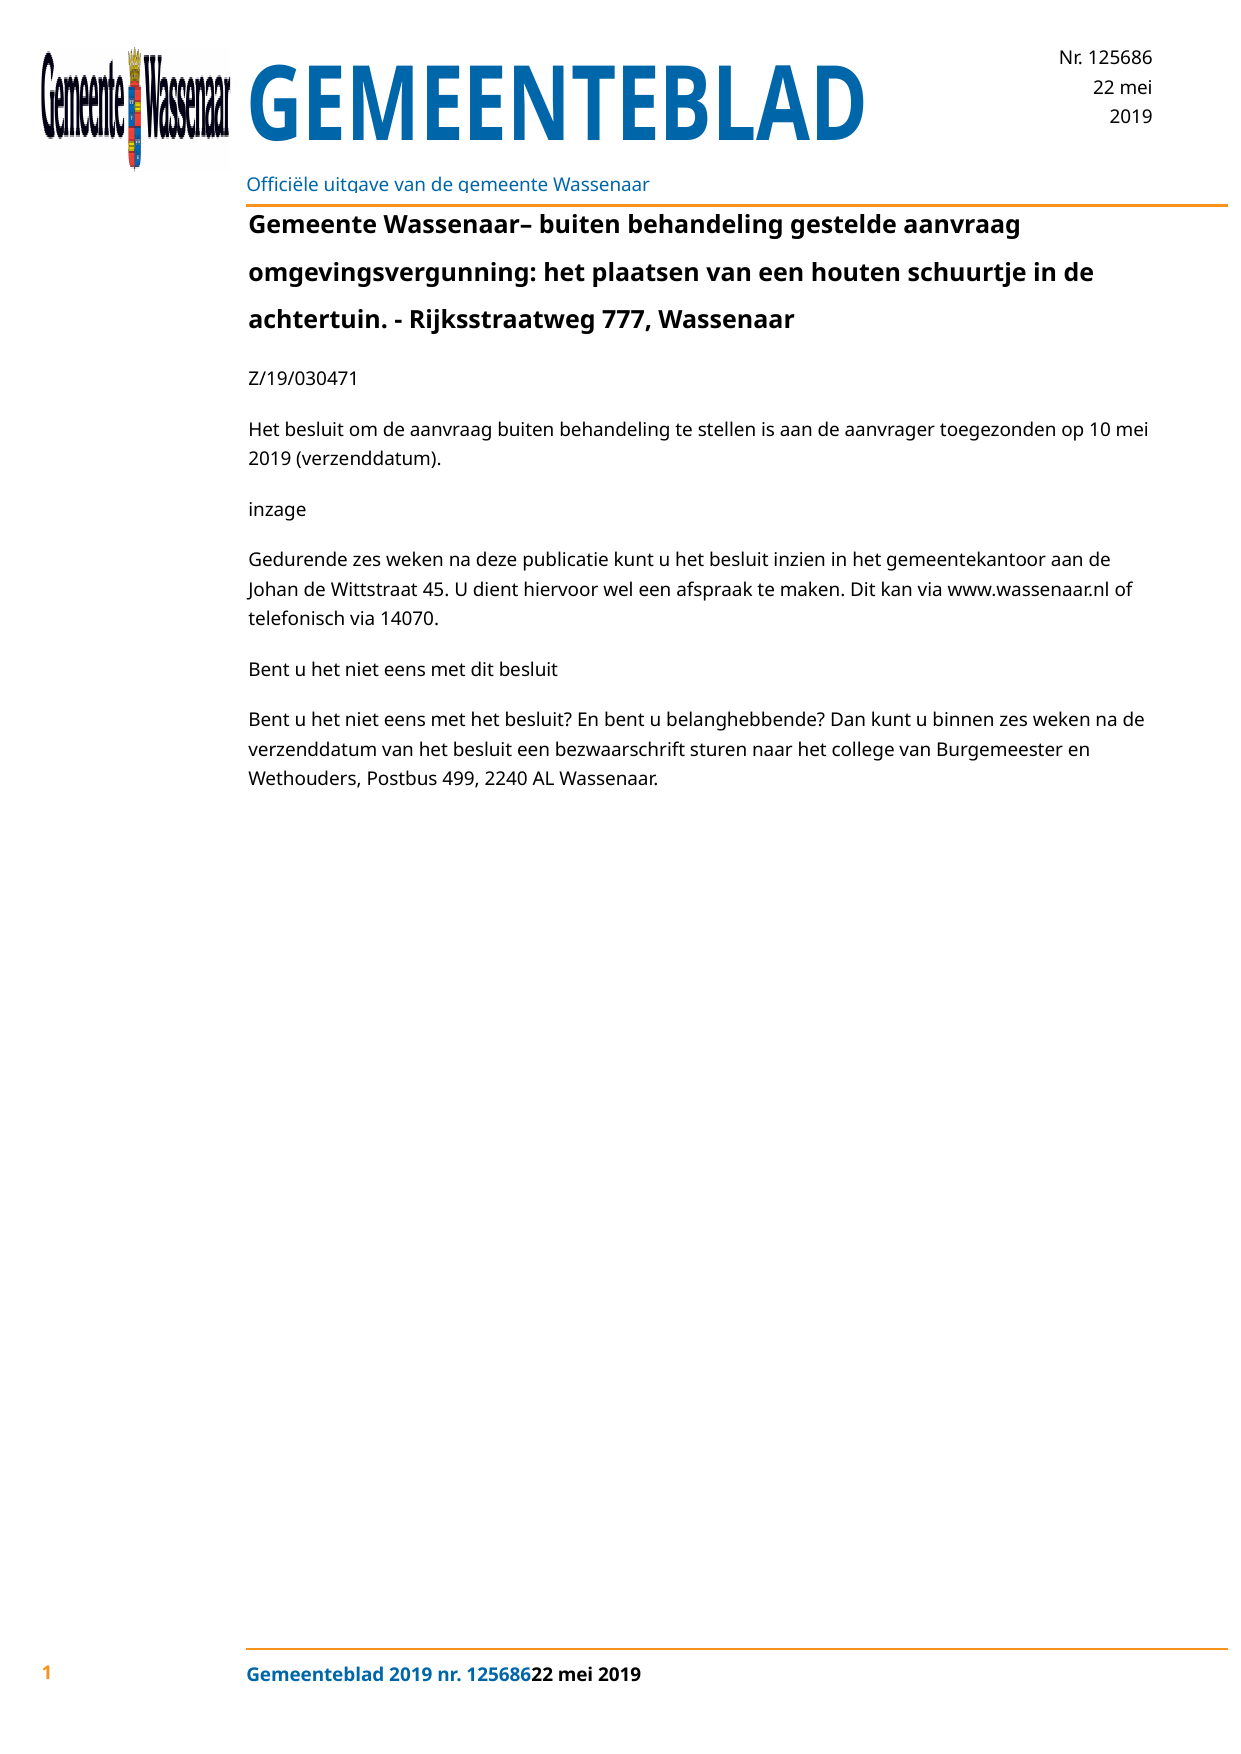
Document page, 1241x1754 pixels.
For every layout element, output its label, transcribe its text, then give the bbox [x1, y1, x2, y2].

picture [41, 47, 231, 172]
text Bent u het niet eens met het besluit? En bent u belanghebbende? Dan kunt u binnen zes weken na de verzenddatum van het besluit een bezwaarschrift sturen naar het college van Burgemeester en Wethouders, Postbus 499, 2240 AL Wassenaar. [248, 706, 1152, 791]
text Gedurende zes weken na deze publicatie kunt u het besluit inzien in het gemeentekantoor aan de Johan de Wittstraat 45. U dient hiervoor wel een afspraak te maken. Dit kan via www.wassenaar.nl of telefonisch via 14070. [248, 546, 1152, 631]
text Bent u het niet eens met dit besluit [248, 656, 1152, 682]
text Het besluit om de aanvraag buiten behandeling te stellen is aan de aanvrager toegezonden op 10 mei 2019 (verzenddatum). [248, 416, 1152, 471]
text Z/19/030471 [248, 366, 1152, 391]
text inzage [248, 496, 1152, 522]
text Gemeente Wassenaar– buiten behandeling gestelde aanvraag omgevingsvergunning: het plaatsen van een houten schuurtje in de achtertuin. - Rijksstraatweg 777, Wassenaar [248, 207, 1152, 336]
